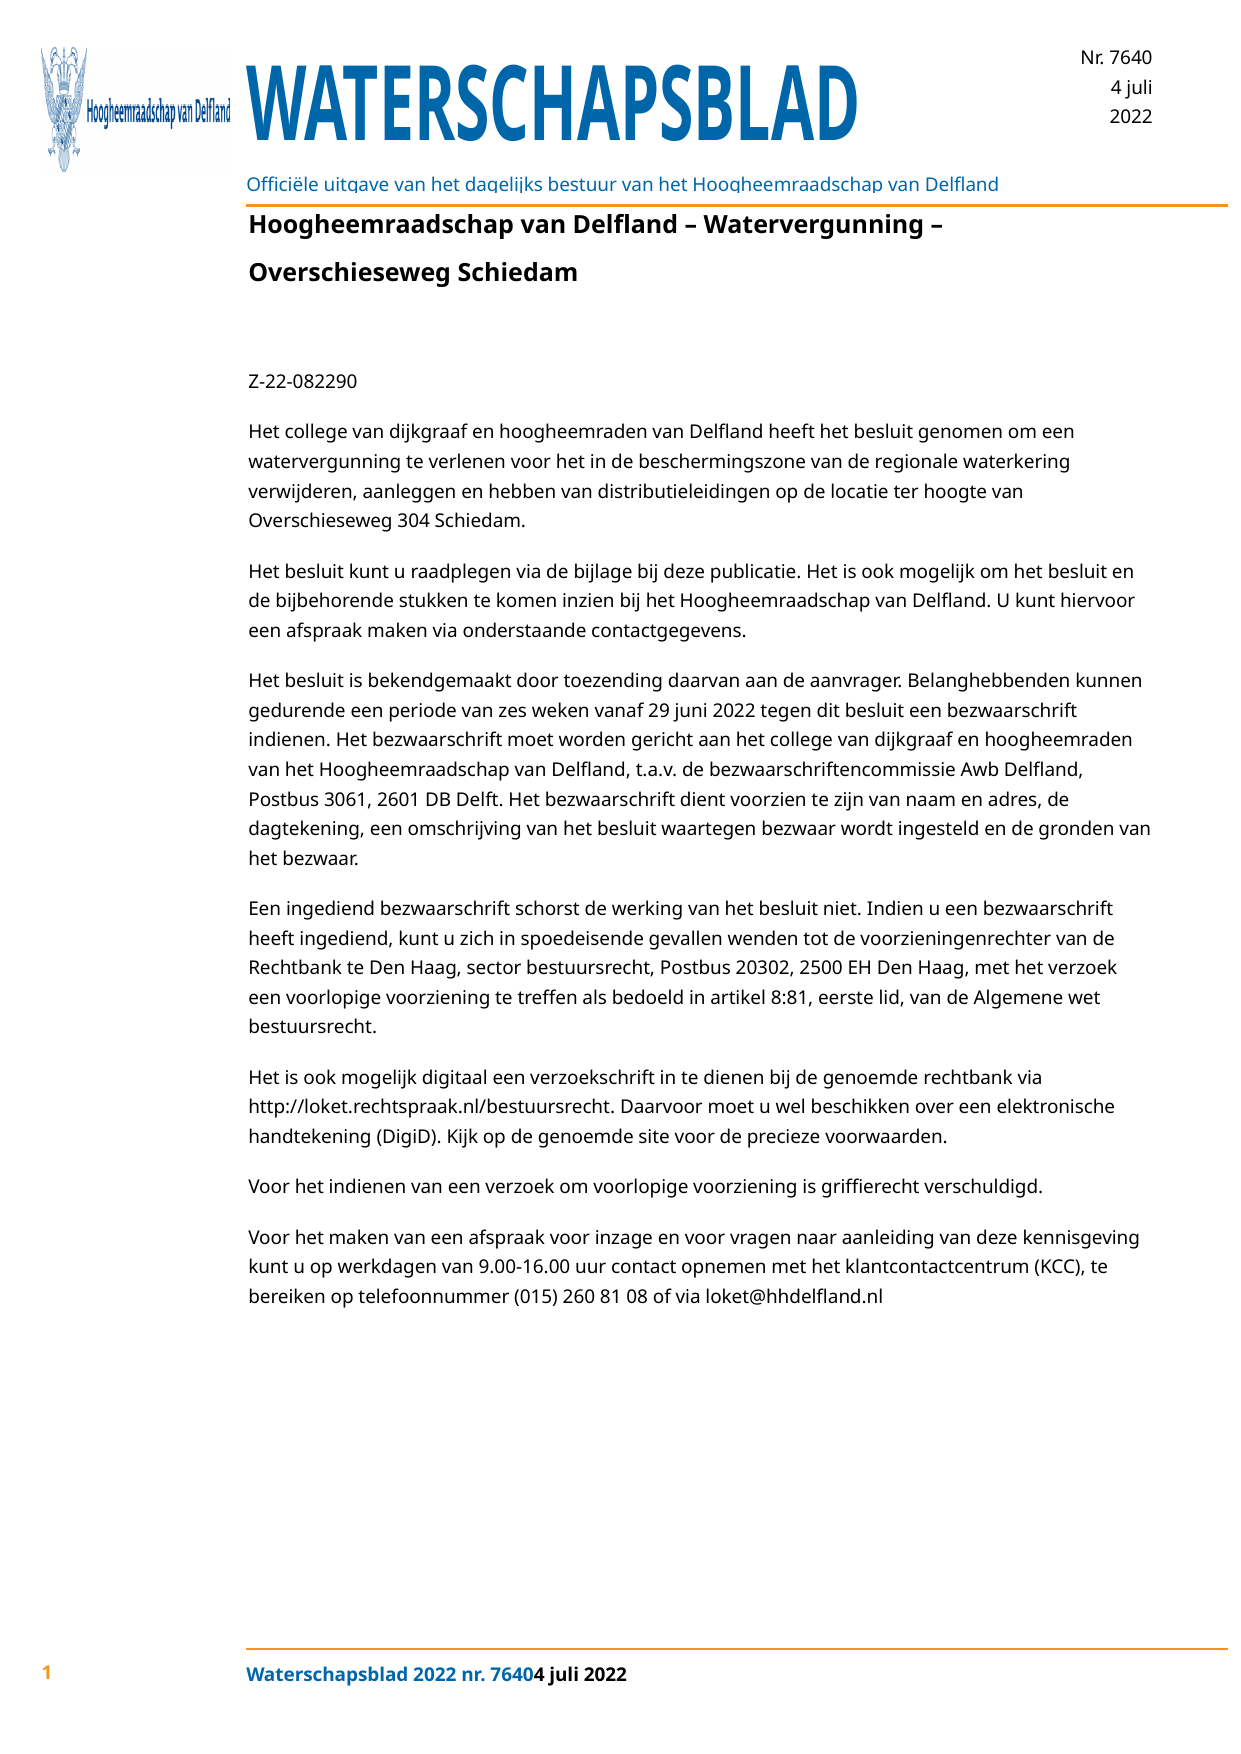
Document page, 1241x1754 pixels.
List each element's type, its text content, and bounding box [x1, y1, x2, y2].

text Het besluit is bekendgemaakt door toezending daarvan aan de aanvrager. Belanghebbenden kunnen gedurende een periode van zes weken vanaf 29 juni 2022 tegen dit besluit een bezwaarschrift indienen. Het bezwaarschrift moet worden gericht aan het college van dijkgraaf en hoogheemraden van het Hoogheemraadschap van Delfland, t.a.v. de bezwaarschriftencommissie Awb Delfland, Postbus 3061, 2601 DB Delft. Het bezwaarschrift dient voorzien te zijn van naam en adres, de dagtekening, een omschrijving van het besluit waartegen bezwaar wordt ingesteld en de gronden van het bezwaar. [248, 667, 1152, 871]
text Z-22-082290 [248, 368, 1152, 394]
text Hoogheemraadschap van Delfland – Watervergunning – Overschieseweg Schiedam [248, 207, 1152, 288]
text Het college van dijkgraaf en hoogheemraden van Delfland heeft het besluit genomen om een watervergunning te verlenen voor het in de beschermingszone van de regionale waterkering verwijderen, aanleggen en hebben van distributieleidingen op de locatie ter hoogte van Overschieseweg 304 Schiedam. [248, 419, 1152, 533]
text Voor het indienen van een verzoek om voorlopige voorziening is griffierecht verschuldigd. [248, 1174, 1152, 1199]
text Het besluit kunt u raadplegen via de bijlage bij deze publicatie. Het is ook mogelijk om het besluit en de bijbehorende stukken te komen inzien bij het Hoogheemraadschap van Delfland. U kunt hiervoor een afspraak maken via onderstaande contactgegevens. [248, 558, 1152, 643]
picture [41, 47, 231, 172]
text Voor het maken van een afspraak voor inzage en voor vragen naar aanleiding van deze kennisgeving kunt u op werkdagen van 9.00-16.00 uur contact opnemen met het klantcontactcentrum (KCC), te bereiken op telefoonnummer (015) 260 81 08 of via loket@hhdelfland.nl [248, 1224, 1152, 1309]
text Het is ook mogelijk digitaal een verzoekschrift in te dienen bij de genoemde rechtbank via http://loket.rechtspraak.nl/bestuursrecht. Daarvoor moet u wel beschikken over een elektronische handtekening (DigiD). Kijk op de genoemde site voor de precieze voorwaarden. [248, 1064, 1152, 1149]
text Een ingediend bezwaarschrift schorst de werking van het besluit niet. Indien u een bezwaarschrift heeft ingediend, kunt u zich in spoedeisende gevallen wenden tot de voorzieningenrechter van de Rechtbank te Den Haag, sector bestuursrecht, Postbus 20302, 2500 EH Den Haag, met het verzoek een voorlopige voorziening te treffen als bedoeld in artikel 8:81, eerste lid, van de Algemene wet bestuursrecht. [248, 895, 1152, 1039]
